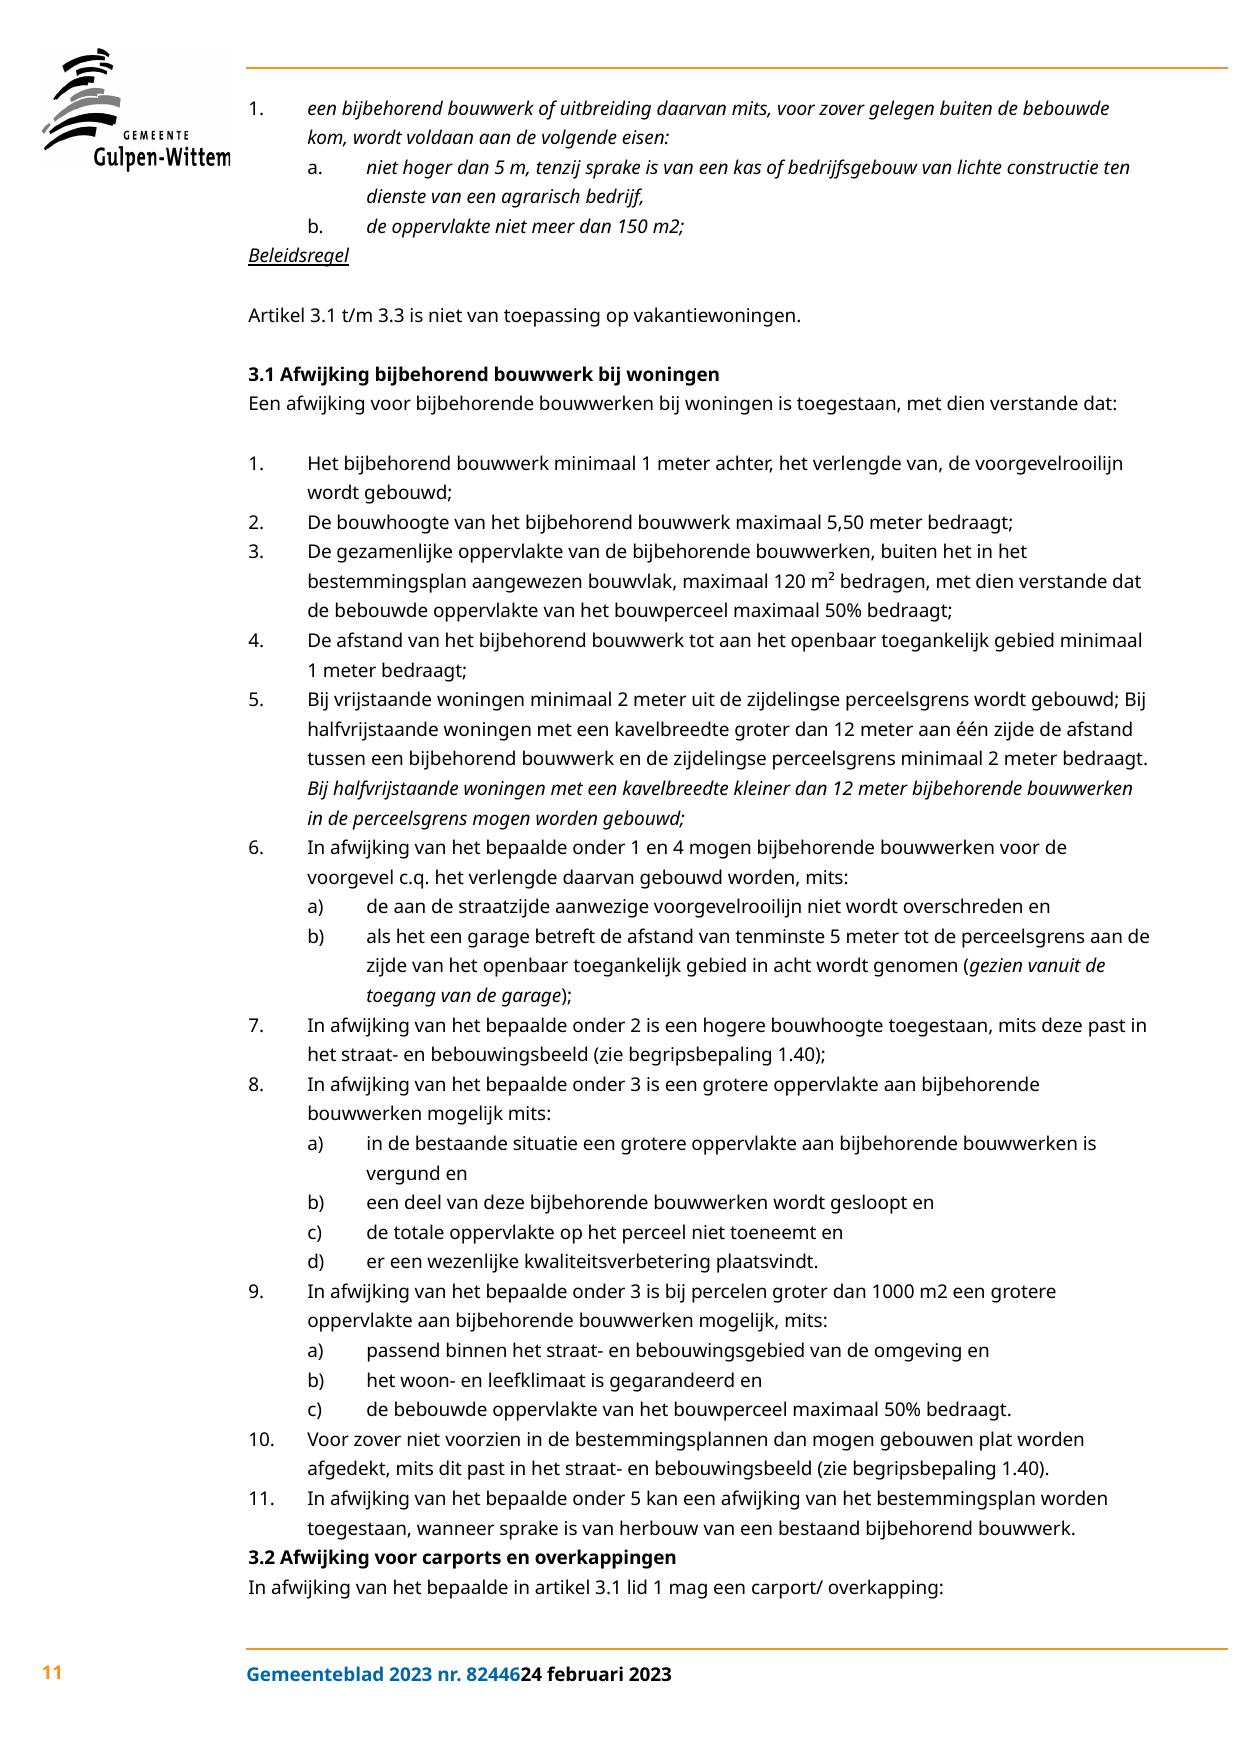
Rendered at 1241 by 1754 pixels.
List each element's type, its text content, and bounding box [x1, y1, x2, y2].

list niet hoger dan 5 m, tenzij sprake is van een kas of bedrijfsgebouw van lichte constructie ten dienste van een agrarisch bedrijf, [307, 154, 1152, 209]
list als het een garage betreft de afstand van tenminste 5 meter tot de perceelsgrens aan de zijde van het openbaar toegankelijk gebied in acht wordt genomen (gezien vanuit de toegang van de garage); [307, 923, 1152, 1008]
text In afwijking van het bepaalde in artikel 3.1 lid 1 mag een carport/ overkapping: [248, 1574, 1152, 1600]
list In afwijking van het bepaalde onder 3 is bij percelen groter dan 1000 m2 een grotere oppervlakte aan bijbehorende bouwwerken mogelijk, mits: [248, 1278, 1152, 1333]
list In afwijking van het bepaalde onder 3 is een grotere oppervlakte aan bijbehorende bouwwerken mogelijk mits: [248, 1071, 1152, 1126]
picture [41, 47, 231, 172]
list Voor zover niet voorzien in de bestemmingsplannen dan mogen gebouwen plat worden afgedekt, mits dit past in het straat- en bebouwingsbeeld (zie begripsbepaling 1.40). [248, 1426, 1152, 1481]
list een deel van deze bijbehorende bouwwerken wordt gesloopt en [307, 1189, 1152, 1215]
text Artikel 3.1 t/m 3.3 is niet van toepassing op vakantiewoningen. [248, 302, 1152, 328]
text Beleidsregel [248, 243, 1152, 268]
list De afstand van het bijbehorend bouwwerk tot aan het openbaar toegankelijk gebied minimaal 1 meter bedraagt; [248, 627, 1152, 683]
text 3.2 Afwijking voor carports en overkappingen [248, 1544, 1152, 1570]
list Bij vrijstaande woningen minimaal 2 meter uit de zijdelingse perceelsgrens wordt gebouwd; Bij halfvrijstaande woningen met een kavelbreedte groter dan 12 meter aan één zijde de afstand tussen een bijbehorend bouwwerk en de zijdelingse perceelsgrens minimaal 2 meter bedraagt. [248, 686, 1152, 771]
list de aan de straatzijde aanwezige voorgevelrooilijn niet wordt overschreden en [307, 893, 1152, 919]
list De gezamenlijke oppervlakte van de bijbehorende bouwwerken, buiten het in het bestemmingsplan aangewezen bouwvlak, maximaal 120 m² bedragen, met dien verstande dat de bebouwde oppervlakte van het bouwperceel maximaal 50% bedraagt; [248, 538, 1152, 623]
list passend binnen het straat- en bebouwingsgebied van de omgeving en [307, 1337, 1152, 1363]
list In afwijking van het bepaalde onder 5 kan een afwijking van het bestemmingsplan worden toegestaan, wanneer sprake is van herbouw van een bestaand bijbehorend bouwwerk. [248, 1485, 1152, 1541]
list een bijbehorend bouwwerk of uitbreiding daarvan mits, voor zover gelegen buiten de bebouwde kom, wordt voldaan aan de volgende eisen: [248, 95, 1152, 150]
list in de bestaande situatie een grotere oppervlakte aan bijbehorende bouwwerken is vergund en [307, 1130, 1152, 1186]
list Het bijbehorend bouwwerk minimaal 1 meter achter, het verlengde van, de voorgevelrooilijn wordt gebouwd; [248, 450, 1152, 505]
list de oppervlakte niet meer dan 150 m2; [307, 213, 1152, 239]
list Bij halfvrijstaande woningen met een kavelbreedte kleiner dan 12 meter bijbehorende bouwwerken in de perceelsgrens mogen worden gebouwd; [248, 775, 1152, 831]
list de bebouwde oppervlakte van het bouwperceel maximaal 50% bedraagt. [307, 1396, 1152, 1422]
list de totale oppervlakte op het perceel niet toeneemt en [307, 1219, 1152, 1245]
list In afwijking van het bepaalde onder 2 is een hogere bouwhoogte toegestaan, mits deze past in het straat- en bebouwingsbeeld (zie begripsbepaling 1.40); [248, 1012, 1152, 1067]
list In afwijking van het bepaalde onder 1 en 4 mogen bijbehorende bouwwerken voor de voorgevel c.q. het verlengde daarvan gebouwd worden, mits: [248, 834, 1152, 890]
text 3.1 Afwijking bijbehorend bouwwerk bij woningen [248, 361, 1152, 387]
list er een wezenlijke kwaliteitsverbetering plaatsvindt. [307, 1248, 1152, 1274]
text Een afwijking voor bijbehorende bouwwerken bij woningen is toegestaan, met dien verstande dat: [248, 391, 1152, 416]
list De bouwhoogte van het bijbehorend bouwwerk maximaal 5,50 meter bedraagt; [248, 509, 1152, 535]
list het woon- en leefklimaat is gegarandeerd en [307, 1367, 1152, 1393]
